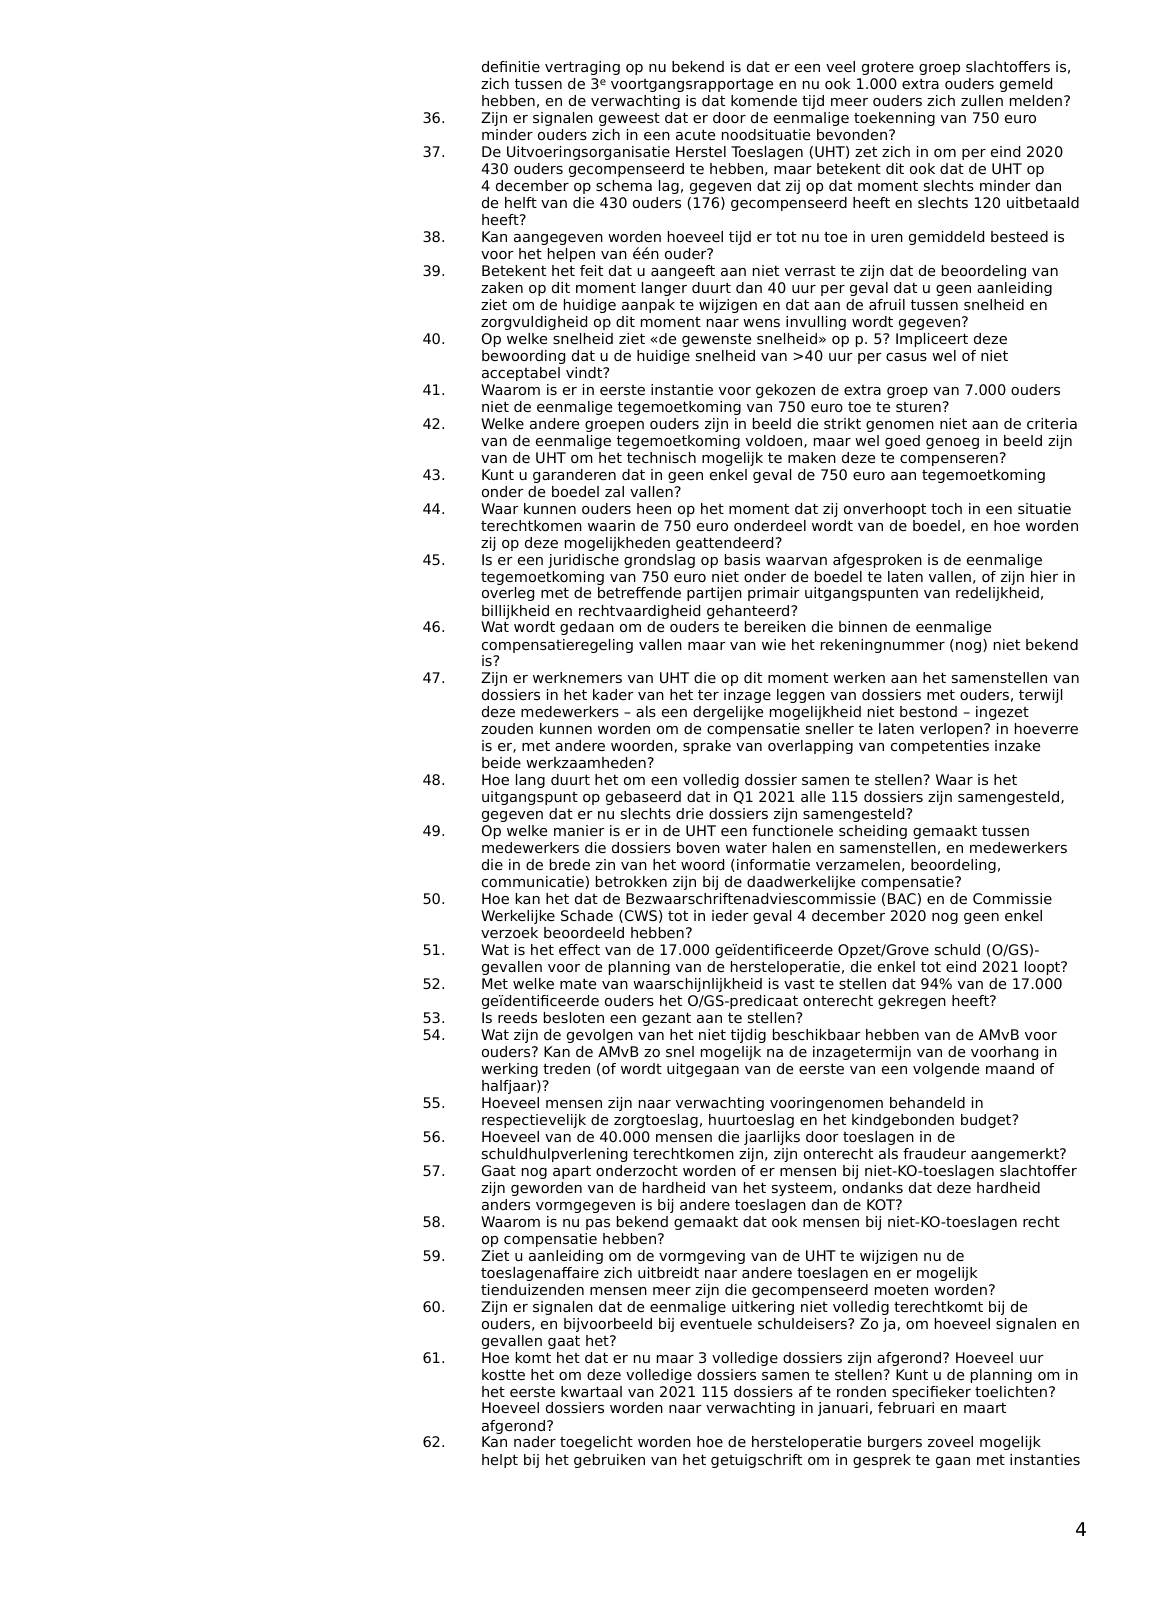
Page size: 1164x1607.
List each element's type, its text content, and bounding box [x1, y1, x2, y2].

table_cell 43. [422, 467, 475, 501]
table_cell Wat is het effect van de 17.000 geïdentificeerde Opzet/Grove schuld (O/GS)-gevallen voor de planning van de hersteloperatie, die enkel tot eind 2021 loopt? [475, 942, 1087, 976]
table_cell 62. [422, 1434, 475, 1468]
table_cell 37. [422, 144, 475, 229]
table_cell Zijn er werknemers van UHT die op dit moment werken aan het samenstellen van dossiers in het kader van het ter inzage leggen van dossiers met ouders, terwijl deze medewerkers – als een dergelijke mogelijkheid niet bestond – ingezet zouden kunnen worden om de compensatie sneller te laten verlopen? in hoeverre is er, met andere woorden, sprake van overlapping van competenties inzake beide werkzaamheden? [475, 670, 1087, 772]
table_cell Waar kunnen ouders heen op het moment dat zij onverhoopt toch in een situatie terechtkomen waarin de 750 euro onderdeel wordt van de boedel, en hoe worden zij op deze mogelijkheden geattendeerd? [475, 501, 1087, 551]
table_cell 51. [422, 942, 475, 976]
table_cell Is reeds besloten een gezant aan te stellen? [475, 1010, 1087, 1027]
table_cell Waarom is nu pas bekend gemaakt dat ook mensen bij niet-KO-toeslagen recht op compensatie hebben? [475, 1214, 1087, 1248]
table_cell Kunt u garanderen dat in geen enkel geval de 750 euro aan tegemoetkoming onder de boedel zal vallen? [475, 467, 1087, 501]
table_cell 39. [422, 263, 475, 331]
table_cell Waarom is er in eerste instantie voor gekozen de extra groep van 7.000 ouders niet de eenmalige tegemoetkoming van 750 euro toe te sturen? [475, 382, 1087, 416]
table_cell 42. [422, 416, 475, 467]
table_cell 44. [422, 501, 475, 551]
table_cell Gaat nog apart onderzocht worden of er mensen bij niet-KO-toeslagen slachtoffer zijn geworden van de hardheid van het systeem, ondanks dat deze hardheid anders vormgegeven is bij andere toeslagen dan de KOT? [475, 1163, 1087, 1214]
table_cell Kan aangegeven worden hoeveel tijd er tot nu toe in uren gemiddeld besteed is voor het helpen van één ouder? [475, 229, 1087, 263]
table_cell 59. [422, 1248, 475, 1298]
table_cell 52. [422, 976, 475, 1010]
table_cell 48. [422, 772, 475, 823]
table_cell 49. [422, 823, 475, 891]
table_cell 40. [422, 331, 475, 382]
table_cell 50. [422, 891, 475, 942]
table_cell Zijn er signalen geweest dat er door de eenmalige toekenning van 750 euro minder ouders zich in een acute noodsituatie bevonden? [475, 110, 1087, 144]
table_cell 46. [422, 619, 475, 670]
table_cell Hoe komt het dat er nu maar 3 volledige dossiers zijn afgerond? Hoeveel uur kostte het om deze volledige dossiers samen te stellen? Kunt u de planning om in het eerste kwartaal van 2021 115 dossiers af te ronden specifieker toelichten? Hoeveel dossiers worden naar verwachting in januari, februari en maart afgerond? [475, 1350, 1087, 1434]
table_cell Ziet u aanleiding om de vormgeving van de UHT te wijzigen nu de toeslagenaffaire zich uitbreidt naar andere toeslagen en er mogelijk tienduizenden mensen meer zijn die gecompenseerd moeten worden? [475, 1248, 1087, 1298]
table_cell Hoeveel mensen zijn naar verwachting vooringenomen behandeld in respectievelijk de zorgtoeslag, huurtoeslag en het kindgebonden budget? [475, 1095, 1087, 1129]
table_cell 41. [422, 382, 475, 416]
table_cell 61. [422, 1350, 475, 1434]
table_cell 36. [422, 110, 475, 144]
table_cell Hoe lang duurt het om een volledig dossier samen te stellen? Waar is het uitgangspunt op gebaseerd dat in Q1 2021 alle 115 dossiers zijn samengesteld, gegeven dat er nu slechts drie dossiers zijn samengesteld? [475, 772, 1087, 823]
table_cell Is er een juridische grondslag op basis waarvan afgesproken is de eenmalige tegemoetkoming van 750 euro niet onder de boedel te laten vallen, of zijn hier in overleg met de betreffende partijen primair uitgangspunten van redelijkheid, billijkheid en rechtvaardigheid gehanteerd? [475, 551, 1087, 619]
table_cell Welke andere groepen ouders zijn in beeld die strikt genomen niet aan de criteria van de eenmalige tegemoetkoming voldoen, maar wel goed genoeg in beeld zijn van de UHT om het technisch mogelijk te maken deze te compenseren? [475, 416, 1087, 467]
table_cell 45. [422, 551, 475, 619]
table_cell 53. [422, 1010, 475, 1027]
table_cell De Uitvoeringsorganisatie Herstel Toeslagen (UHT) zet zich in om per eind 2020 430 ouders gecompenseerd te hebben, maar betekent dit ook dat de UHT op 4 december op schema lag, gegeven dat zij op dat moment slechts minder dan de helft van die 430 ouders (176) gecompenseerd heeft en slechts 120 uitbetaald heeft? [475, 144, 1087, 229]
table_cell 55. [422, 1095, 475, 1129]
table_cell Met welke mate van waarschijnlijkheid is vast te stellen dat 94% van de 17.000 geïdentificeerde ouders het O/GS-predicaat onterecht gekregen heeft? [475, 976, 1087, 1010]
table_cell Op welke manier is er in de UHT een functionele scheiding gemaakt tussen medewerkers die dossiers boven water halen en samenstellen, en medewerkers die in de brede zin van het woord (informatie verzamelen, beoordeling, communicatie) betrokken zijn bij de daadwerkelijke compensatie? [475, 823, 1087, 891]
table_cell Zijn er signalen dat de eenmalige uitkering niet volledig terechtkomt bij de ouders, en bijvoorbeeld bij eventuele schuldeisers? Zo ja, om hoeveel signalen en gevallen gaat het? [475, 1299, 1087, 1349]
table_cell 60. [422, 1299, 475, 1349]
table_cell Hoeveel van de 40.000 mensen die jaarlijks door toeslagen in de schuldhulpverlening terechtkomen zijn, zijn onterecht als fraudeur aangemerkt? [475, 1129, 1087, 1163]
table_cell 38. [422, 229, 475, 263]
table_cell 56. [422, 1129, 475, 1163]
table_cell Op welke snelheid ziet «de gewenste snelheid» op p. 5? Impliceert deze bewoording dat u de huidige snelheid van >40 uur per casus wel of niet acceptabel vindt? [475, 331, 1087, 382]
table_cell Kan nader toegelicht worden hoe de hersteloperatie burgers zoveel mogelijk helpt bij het gebruiken van het getuigschrift om in gesprek te gaan met instanties [475, 1434, 1087, 1468]
table_cell Wat zijn de gevolgen van het niet tijdig beschikbaar hebben van de AMvB voor ouders? Kan de AMvB zo snel mogelijk na de inzagetermijn van de voorhang in werking treden (of wordt uitgegaan van de eerste van een volgende maand of halfjaar)? [475, 1027, 1087, 1095]
table_cell Hoe kan het dat de Bezwaarschriftenadviescommissie (BAC) en de Commissie Werkelijke Schade (CWS) tot in ieder geval 4 december 2020 nog geen enkel verzoek beoordeeld hebben? [475, 891, 1087, 942]
table_cell 47. [422, 670, 475, 772]
table_cell 54. [422, 1027, 475, 1095]
table_cell 58. [422, 1214, 475, 1248]
table_cell Wat wordt gedaan om de ouders te bereiken die binnen de eenmalige compensatieregeling vallen maar van wie het rekeningnummer (nog) niet bekend is? [475, 619, 1087, 670]
table_cell Betekent het feit dat u aangeeft aan niet verrast te zijn dat de beoordeling van zaken op dit moment langer duurt dan 40 uur per geval dat u geen aanleiding ziet om de huidige aanpak te wijzigen en dat aan de afruil tussen snelheid en zorgvuldigheid op dit moment naar wens invulling wordt gegeven? [475, 263, 1087, 331]
table_cell definitie vertraging op nu bekend is dat er een veel grotere groep slachtoffers is, zich tussen de 3e voortgangsrapportage en nu ook 1.000 extra ouders gemeld hebben, en de verwachting is dat komende tijd meer ouders zich zullen melden? [475, 59, 1087, 110]
table_cell 57. [422, 1163, 475, 1214]
table_cell [422, 59, 475, 110]
